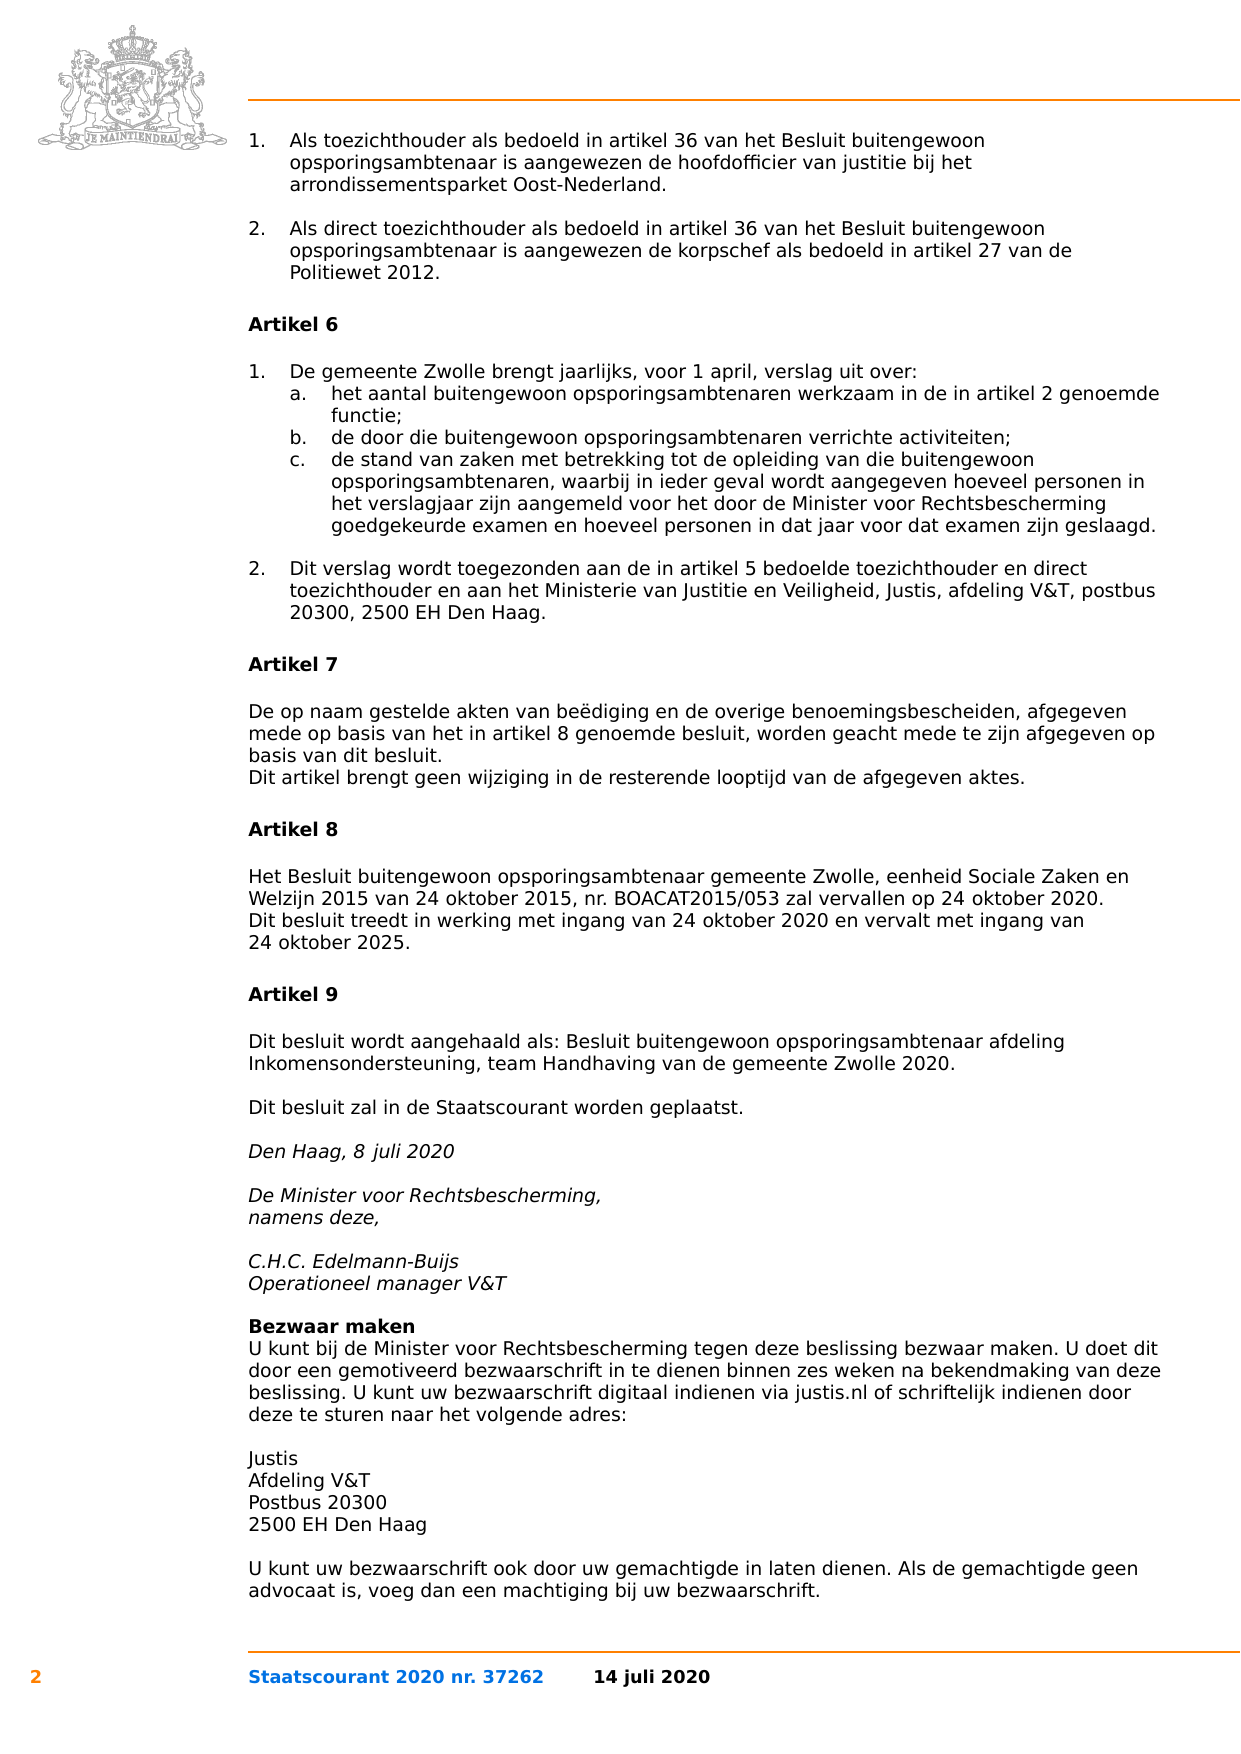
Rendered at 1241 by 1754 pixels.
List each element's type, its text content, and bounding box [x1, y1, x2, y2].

text 1. Als toezichthouder als bedoeld in artikel 36 van het Besluit buitengewoon opsporingsambtenaar is aangewezen de hoofdofficier van justitie bij het arrondissementsparket Oost-Nederland. [248, 130, 1163, 196]
text b. de door die buitengewoon opsporingsambtenaren verrichte activiteiten; [289, 427, 1163, 448]
text 1. De gemeente Zwolle brengt jaarlijks, voor 1 april, verslag uit over: [248, 361, 1163, 383]
text Dit besluit zal in de Staatscourant worden geplaatst. [248, 1097, 1163, 1119]
text c. de stand van zaken met betrekking tot de opleiding van die buitengewoon opsporingsambtenaren, waarbij in ieder geval wordt aangegeven hoeveel personen in het verslagjaar zijn aangemeld voor het door de Minister voor Rechtsbescherming goedgekeurde examen en hoeveel personen in dat jaar voor dat examen zijn geslaagd. [289, 448, 1163, 536]
text De op naam gestelde akten van beëdiging en de overige benoemingsbescheiden, afgegeven mede op basis van het in artikel 8 genoemde besluit, worden geacht mede te zijn afgegeven op basis van dit besluit. [248, 701, 1163, 767]
text Den Haag, 8 juli 2020 [248, 1141, 1163, 1163]
subtitle Artikel 7 [248, 654, 1163, 676]
subtitle Artikel 6 [248, 314, 1163, 336]
text De Minister voor Rechtsbescherming, namens deze, C.H.C. Edelmann-Buijs Operationeel manager V&T [248, 1184, 1163, 1294]
text Dit artikel brengt geen wijziging in de resterende looptijd van de afgegeven aktes. [248, 767, 1163, 789]
text Postbus 20300 [248, 1492, 1163, 1514]
text Dit besluit treedt in werking met ingang van 24 oktober 2020 en vervalt met ingang van 24 oktober 2025. [248, 910, 1163, 954]
text Het Besluit buitengewoon opsporingsambtenaar gemeente Zwolle, eenheid Sociale Zaken en Welzijn 2015 van 24 oktober 2015, nr. BOACAT2015/053 zal vervallen op 24 oktober 2020. [248, 866, 1163, 910]
text U kunt uw bezwaarschrift ook door uw gemachtigde in laten dienen. Als de gemachtigde geen advocaat is, voeg dan een machtiging bij uw bezwaarschrift. [248, 1558, 1163, 1602]
text Afdeling V&T [248, 1470, 1163, 1492]
subtitle Artikel 8 [248, 819, 1163, 841]
picture [38, 25, 227, 150]
text Bezwaar maken [248, 1316, 1163, 1338]
subtitle Artikel 9 [248, 984, 1163, 1006]
text U kunt bij de Minister voor Rechtsbescherming tegen deze beslissing bezwaar maken. U doet dit door een gemotiveerd bezwaarschrift in te dienen binnen zes weken na bekendmaking van deze beslissing. U kunt uw bezwaarschrift digitaal indienen via justis.nl of schriftelijk indienen door deze te sturen naar het volgende adres: [248, 1338, 1163, 1426]
text 2500 EH Den Haag [248, 1514, 1163, 1536]
text 2. Dit verslag wordt toegezonden aan de in artikel 5 bedoelde toezichthouder en direct toezichthouder en aan het Ministerie van Justitie en Veiligheid, Justis, afdeling V&T, postbus 20300, 2500 EH Den Haag. [248, 558, 1163, 624]
text a. het aantal buitengewoon opsporingsambtenaren werkzaam in de in artikel 2 genoemde functie; [289, 383, 1163, 427]
text Justis [248, 1448, 1163, 1470]
text 2. Als direct toezichthouder als bedoeld in artikel 36 van het Besluit buitengewoon opsporingsambtenaar is aangewezen de korpschef als bedoeld in artikel 27 van de Politiewet 2012. [248, 218, 1163, 284]
text Dit besluit wordt aangehaald als: Besluit buitengewoon opsporingsambtenaar afdeling Inkomensondersteuning, team Handhaving van de gemeente Zwolle 2020. [248, 1031, 1163, 1075]
